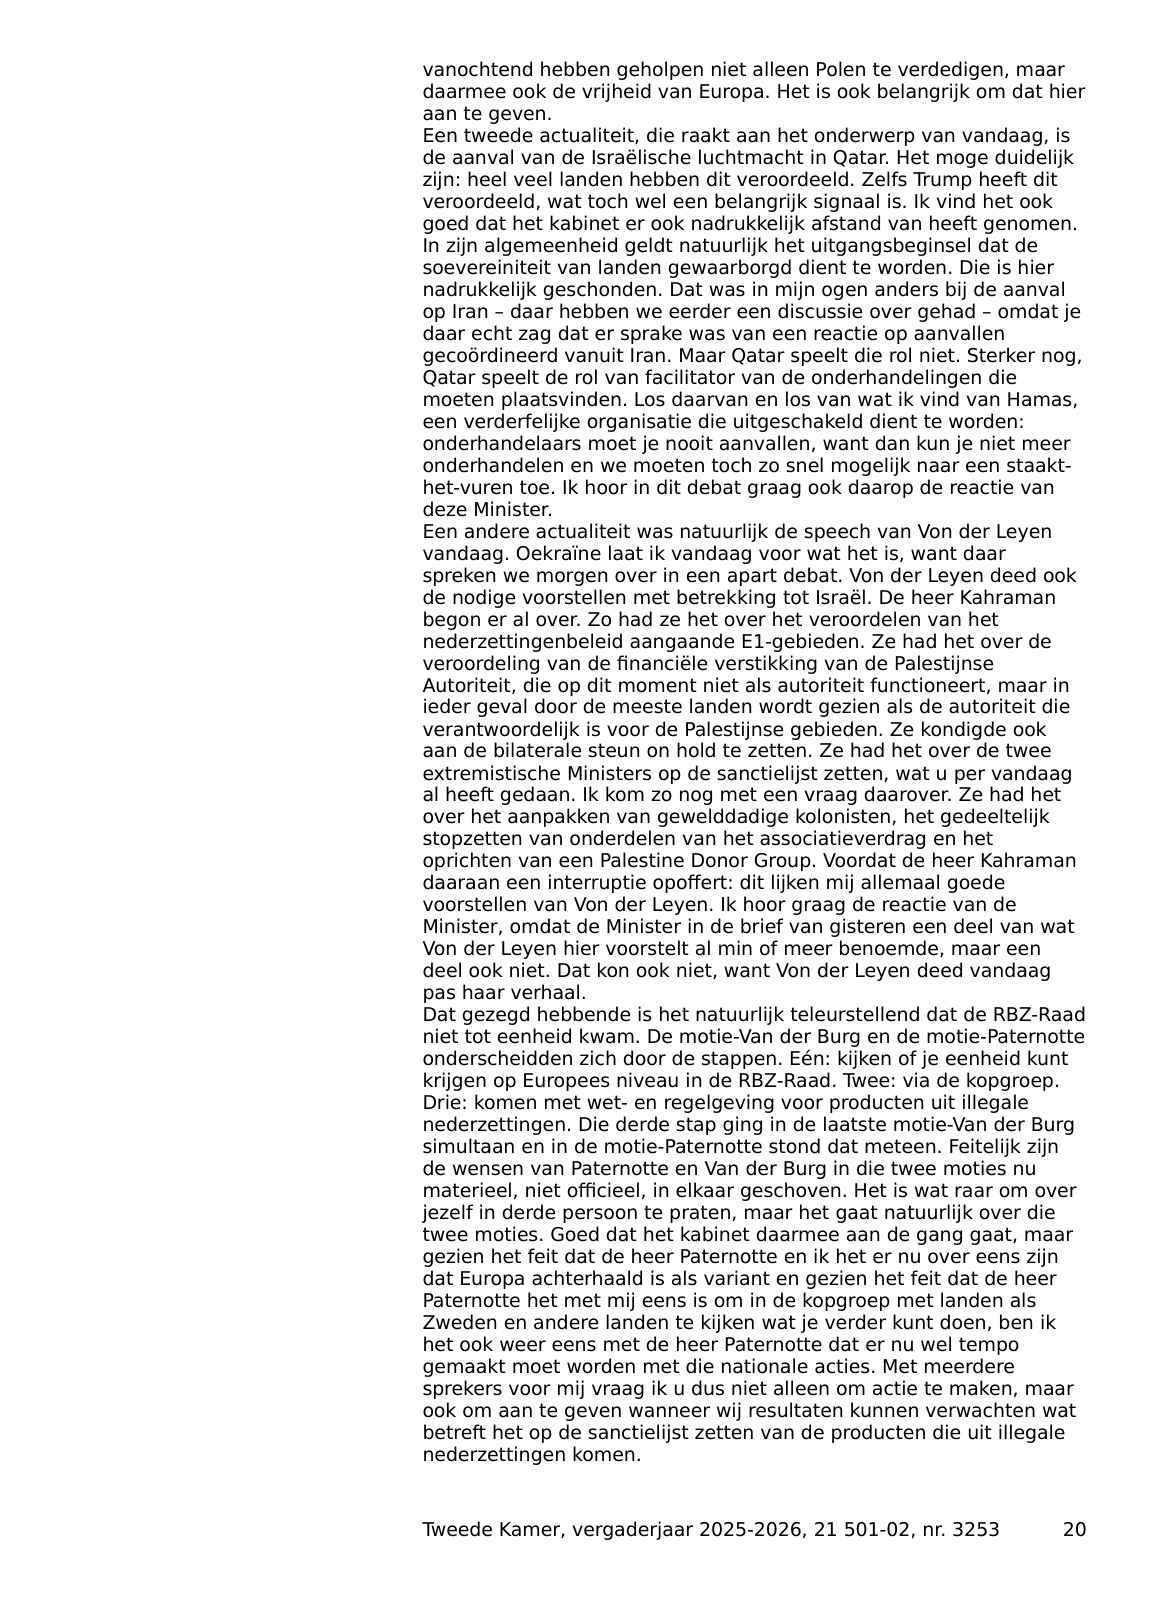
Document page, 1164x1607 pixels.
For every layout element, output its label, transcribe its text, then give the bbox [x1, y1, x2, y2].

text Dat gezegd hebbende is het natuurlijk teleurstellend dat de RBZ-Raad niet tot eenheid kwam. De motie-Van der Burg en de motie-Paternotte onderscheidden zich door de stappen. Eén: kijken of je eenheid kunt krijgen op Europees niveau in de RBZ-Raad. Twee: via de kopgroep. Drie: komen met wet- en regelgeving voor producten uit illegale nederzettingen. Die derde stap ging in de laatste motie-Van der Burg simultaan en in de motie-Paternotte stond dat meteen. Feitelijk zijn de wensen van Paternotte en Van der Burg in die twee moties nu materieel, niet officieel, in elkaar geschoven. Het is wat raar om over jezelf in derde persoon te praten, maar het gaat natuurlijk over die twee moties. Goed dat het kabinet daarmee aan de gang gaat, maar gezien het feit dat de heer Paternotte en ik het er nu over eens zijn dat Europa achterhaald is als variant en gezien het feit dat de heer Paternotte het met mij eens is om in de kopgroep met landen als Zweden en andere landen te kijken wat je verder kunt doen, ben ik het ook weer eens met de heer Paternotte dat er nu wel tempo gemaakt moet worden met die nationale acties. Met meerdere sprekers voor mij vraag ik u dus niet alleen om actie te maken, maar ook om aan te geven wanneer wij resultaten kunnen verwachten wat betreft het op de sanctielijst zetten van de producten die uit illegale nederzettingen komen. [422, 1004, 1087, 1466]
text Een andere actualiteit was natuurlijk de speech van Von der Leyen vandaag. Oekraïne laat ik vandaag voor wat het is, want daar spreken we morgen over in een apart debat. Von der Leyen deed ook de nodige voorstellen met betrekking tot Israël. De heer Kahraman begon er al over. Zo had ze het over het veroordelen van het nederzettingenbeleid aangaande E1-gebieden. Ze had het over de veroordeling van de financiële verstikking van de Palestijnse Autoriteit, die op dit moment niet als autoriteit functioneert, maar in ieder geval door de meeste landen wordt gezien als de autoriteit die verantwoordelijk is voor de Palestijnse gebieden. Ze kondigde ook aan de bilaterale steun on hold te zetten. Ze had het over de twee extremistische Ministers op de sanctielijst zetten, wat u per vandaag al heeft gedaan. Ik kom zo nog met een vraag daarover. Ze had het over het aanpakken van gewelddadige kolonisten, het gedeeltelijk stopzetten van onderdelen van het associatieverdrag en het oprichten van een Palestine Donor Group. Voordat de heer Kahraman daaraan een interruptie opoffert: dit lijken mij allemaal goede voorstellen van Von der Leyen. Ik hoor graag de reactie van de Minister, omdat de Minister in de brief van gisteren een deel van wat Von der Leyen hier voorstelt al min of meer benoemde, maar een deel ook niet. Dat kon ook niet, want Von der Leyen deed vandaag pas haar verhaal. [422, 521, 1087, 1004]
text vanochtend hebben geholpen niet alleen Polen te verdedigen, maar daarmee ook de vrijheid van Europa. Het is ook belangrijk om dat hier aan te geven. [422, 59, 1087, 125]
text Een tweede actualiteit, die raakt aan het onderwerp van vandaag, is de aanval van de Israëlische luchtmacht in Qatar. Het moge duidelijk zijn: heel veel landen hebben dit veroordeeld. Zelfs Trump heeft dit veroordeeld, wat toch wel een belangrijk signaal is. Ik vind het ook goed dat het kabinet er ook nadrukkelijk afstand van heeft genomen. In zijn algemeenheid geldt natuurlijk het uitgangsbeginsel dat de soevereiniteit van landen gewaarborgd dient te worden. Die is hier nadrukkelijk geschonden. Dat was in mijn ogen anders bij de aanval op Iran – daar hebben we eerder een discussie over gehad – omdat je daar echt zag dat er sprake was van een reactie op aanvallen gecoördineerd vanuit Iran. Maar Qatar speelt die rol niet. Sterker nog, Qatar speelt de rol van facilitator van de onderhandelingen die moeten plaatsvinden. Los daarvan en los van wat ik vind van Hamas, een verderfelijke organisatie die uitgeschakeld dient te worden: onderhandelaars moet je nooit aanvallen, want dan kun je niet meer onderhandelen en we moeten toch zo snel mogelijk naar een staakt-het-vuren toe. Ik hoor in dit debat graag ook daarop de reactie van deze Minister. [422, 125, 1087, 521]
